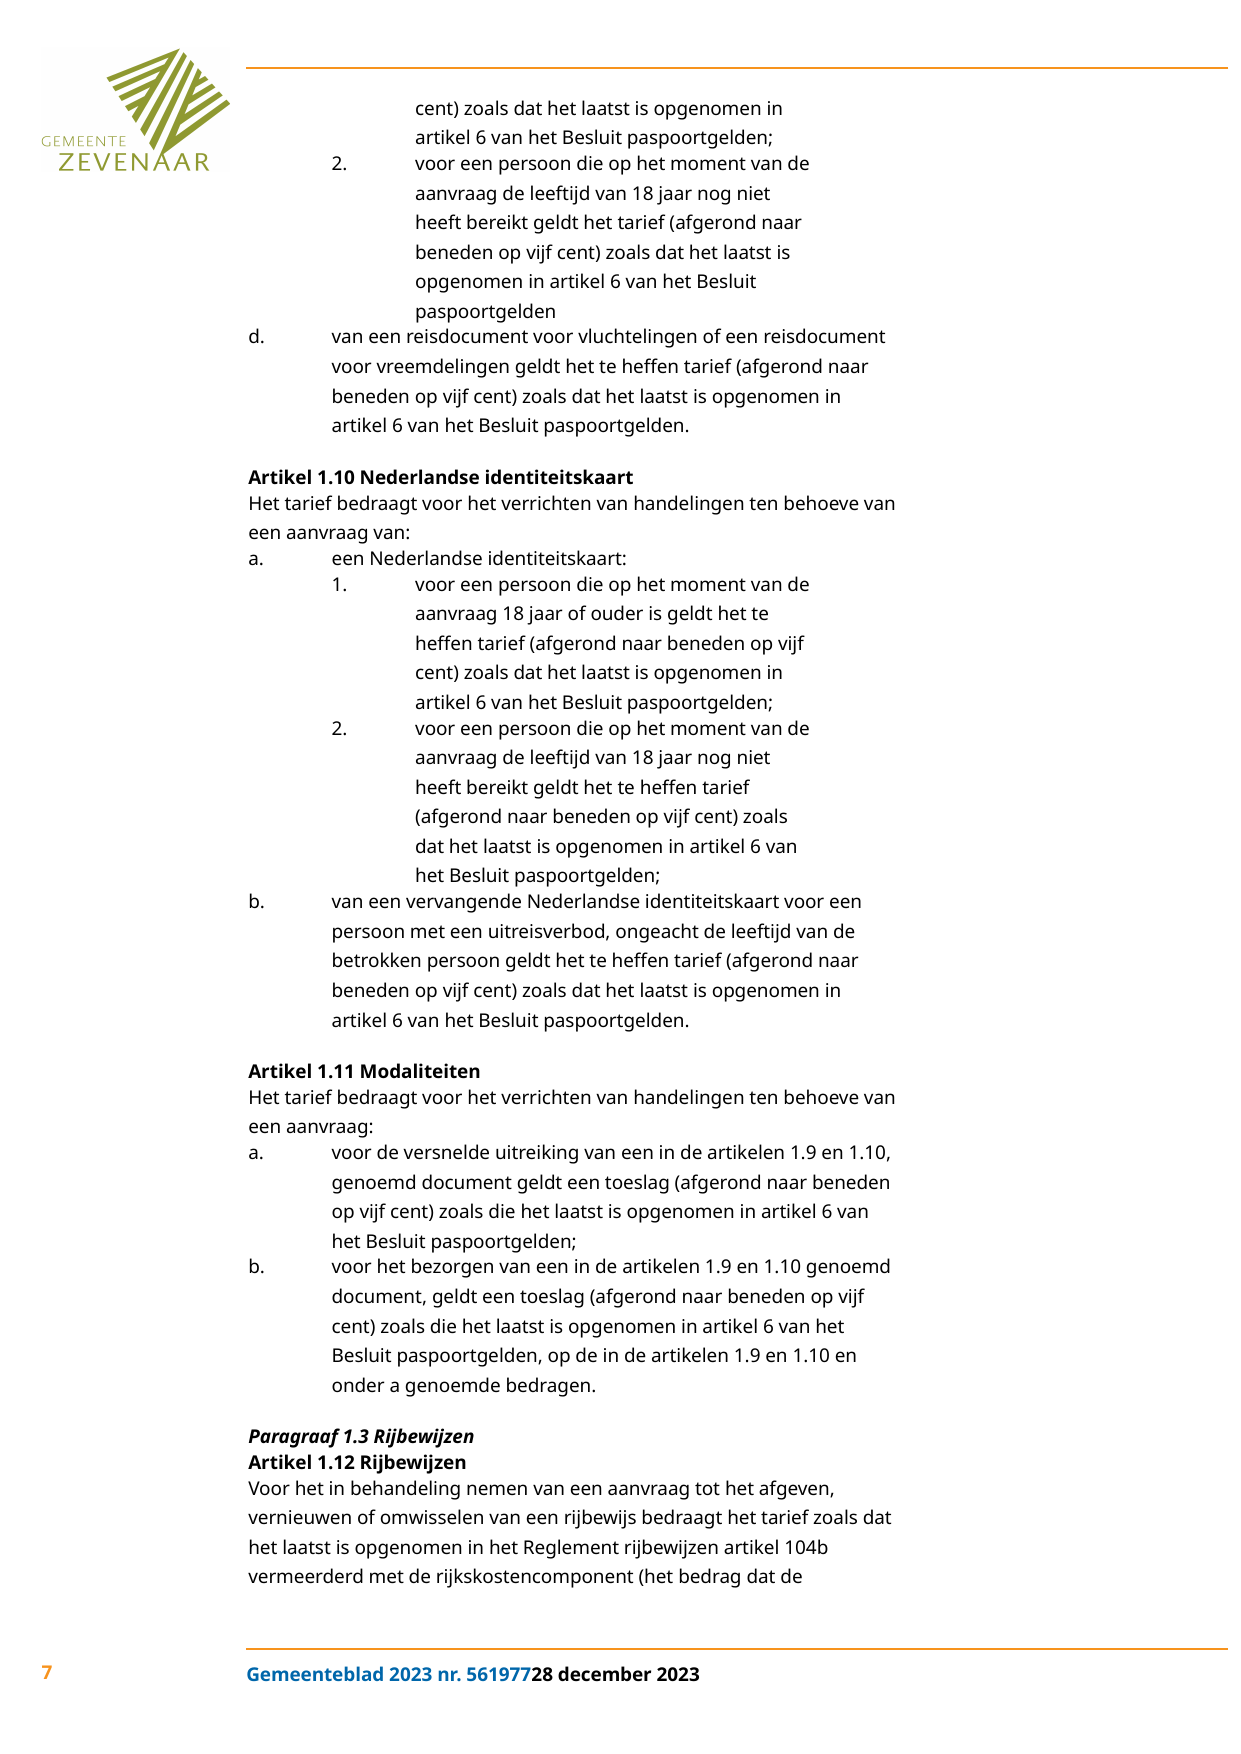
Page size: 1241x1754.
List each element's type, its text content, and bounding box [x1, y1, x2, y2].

table_cell Artikel 1.10 Nederlandse identiteitskaart [248, 464, 901, 490]
picture [41, 47, 231, 172]
table_cell [818, 95, 984, 150]
table_cell [901, 1475, 1068, 1589]
table_cell [901, 1254, 1068, 1398]
table_cell van een vervangende Nederlandse identiteitskaart voor een persoon met een uitreisverbod, ongeacht de leeftijd van de betrokken persoon geldt het te heffen tarief (afgerond naar beneden op vijf cent) zoals dat het laatst is opgenomen in artikel 6 van het Besluit paspoortgelden. [331, 889, 901, 1032]
table_cell [901, 545, 1068, 571]
table_cell [901, 464, 1068, 490]
table_cell cent) zoals dat het laatst is opgenomen in artikel 6 van het Besluit paspoortgelden; [415, 95, 818, 150]
table_cell [901, 1084, 1068, 1139]
table_cell Voor het in behandeling nemen van een aanvraag tot het afgeven, vernieuwen of omwisselen van een rijbewijs bedraagt het tarief zoals dat het laatst is opgenomen in het Reglement rijbewijzen artikel 104b vermeerderd met de rijkskostencomponent (het bedrag dat de [248, 1475, 901, 1589]
table_cell [331, 95, 415, 150]
table_cell Paragraaf 1.3 Rijbewijzen [248, 1424, 901, 1449]
table_cell [901, 1449, 1068, 1475]
table_cell voor de versnelde uitreiking van een in de artikelen 1.9 en 1.10, genoemd document geldt een toeslag (afgerond naar beneden op vijf cent) zoals die het laatst is opgenomen in artikel 6 van het Besluit paspoortgelden; [331, 1139, 901, 1254]
table_cell voor het bezorgen van een in de artikelen 1.9 en 1.10 genoemd document, geldt een toeslag (afgerond naar beneden op vijf cent) zoals die het laatst is opgenomen in artikel 6 van het Besluit paspoortgelden, op de in de artikelen 1.9 en 1.10 en onder a genoemde bedragen. [331, 1254, 901, 1398]
table_cell [901, 1424, 1068, 1449]
table_cell [901, 1058, 1068, 1084]
table_cell [818, 150, 984, 324]
table_cell [818, 571, 984, 715]
table_cell 2. [331, 715, 415, 888]
table_cell [248, 95, 331, 150]
table_cell Het tarief bedraagt voor het verrichten van handelingen ten behoeve van een aanvraag: [248, 1084, 901, 1139]
table_cell [248, 438, 1068, 464]
table_cell [901, 490, 1068, 545]
table_cell [901, 889, 1068, 1032]
table_cell a. [248, 1139, 331, 1254]
table_cell voor een persoon die op het moment van de aanvraag de leeftijd van 18 jaar nog niet heeft bereikt geldt het tarief (afgerond naar beneden op vijf cent) zoals dat het laatst is opgenomen in artikel 6 van het Besluit paspoortgelden [415, 150, 818, 324]
table_cell [248, 715, 331, 888]
table_cell Artikel 1.11 Modaliteiten [248, 1058, 901, 1084]
table_cell [248, 150, 331, 324]
table_cell [901, 324, 1068, 438]
table_cell 1. [331, 571, 415, 715]
table_cell d. [248, 324, 331, 438]
table_cell [248, 1033, 1068, 1058]
table_cell voor een persoon die op het moment van de aanvraag 18 jaar of ouder is geldt het te heffen tarief (afgerond naar beneden op vijf cent) zoals dat het laatst is opgenomen in artikel 6 van het Besluit paspoortgelden; [415, 571, 818, 715]
table_cell [248, 571, 331, 715]
table_cell b. [248, 889, 331, 1032]
table_cell [901, 1139, 1068, 1254]
table_cell een Nederlandse identiteitskaart: [331, 545, 901, 571]
table_cell a. [248, 545, 331, 571]
table_cell Artikel 1.12 Rijbewijzen [248, 1449, 901, 1475]
table_cell Het tarief bedraagt voor het verrichten van handelingen ten behoeve van een aanvraag van: [248, 490, 901, 545]
table_cell b. [248, 1254, 331, 1398]
table_cell 2. [331, 150, 415, 324]
table_cell voor een persoon die op het moment van de aanvraag de leeftijd van 18 jaar nog niet heeft bereikt geldt het te heffen tarief (afgerond naar beneden op vijf cent) zoals dat het laatst is opgenomen in artikel 6 van het Besluit paspoortgelden; [415, 715, 818, 888]
table_cell [818, 715, 984, 888]
table_cell [248, 1398, 1068, 1423]
table_cell van een reisdocument voor vluchtelingen of een reisdocument voor vreemdelingen geldt het te heffen tarief (afgerond naar beneden op vijf cent) zoals dat het laatst is opgenomen in artikel 6 van het Besluit paspoortgelden. [331, 324, 901, 438]
